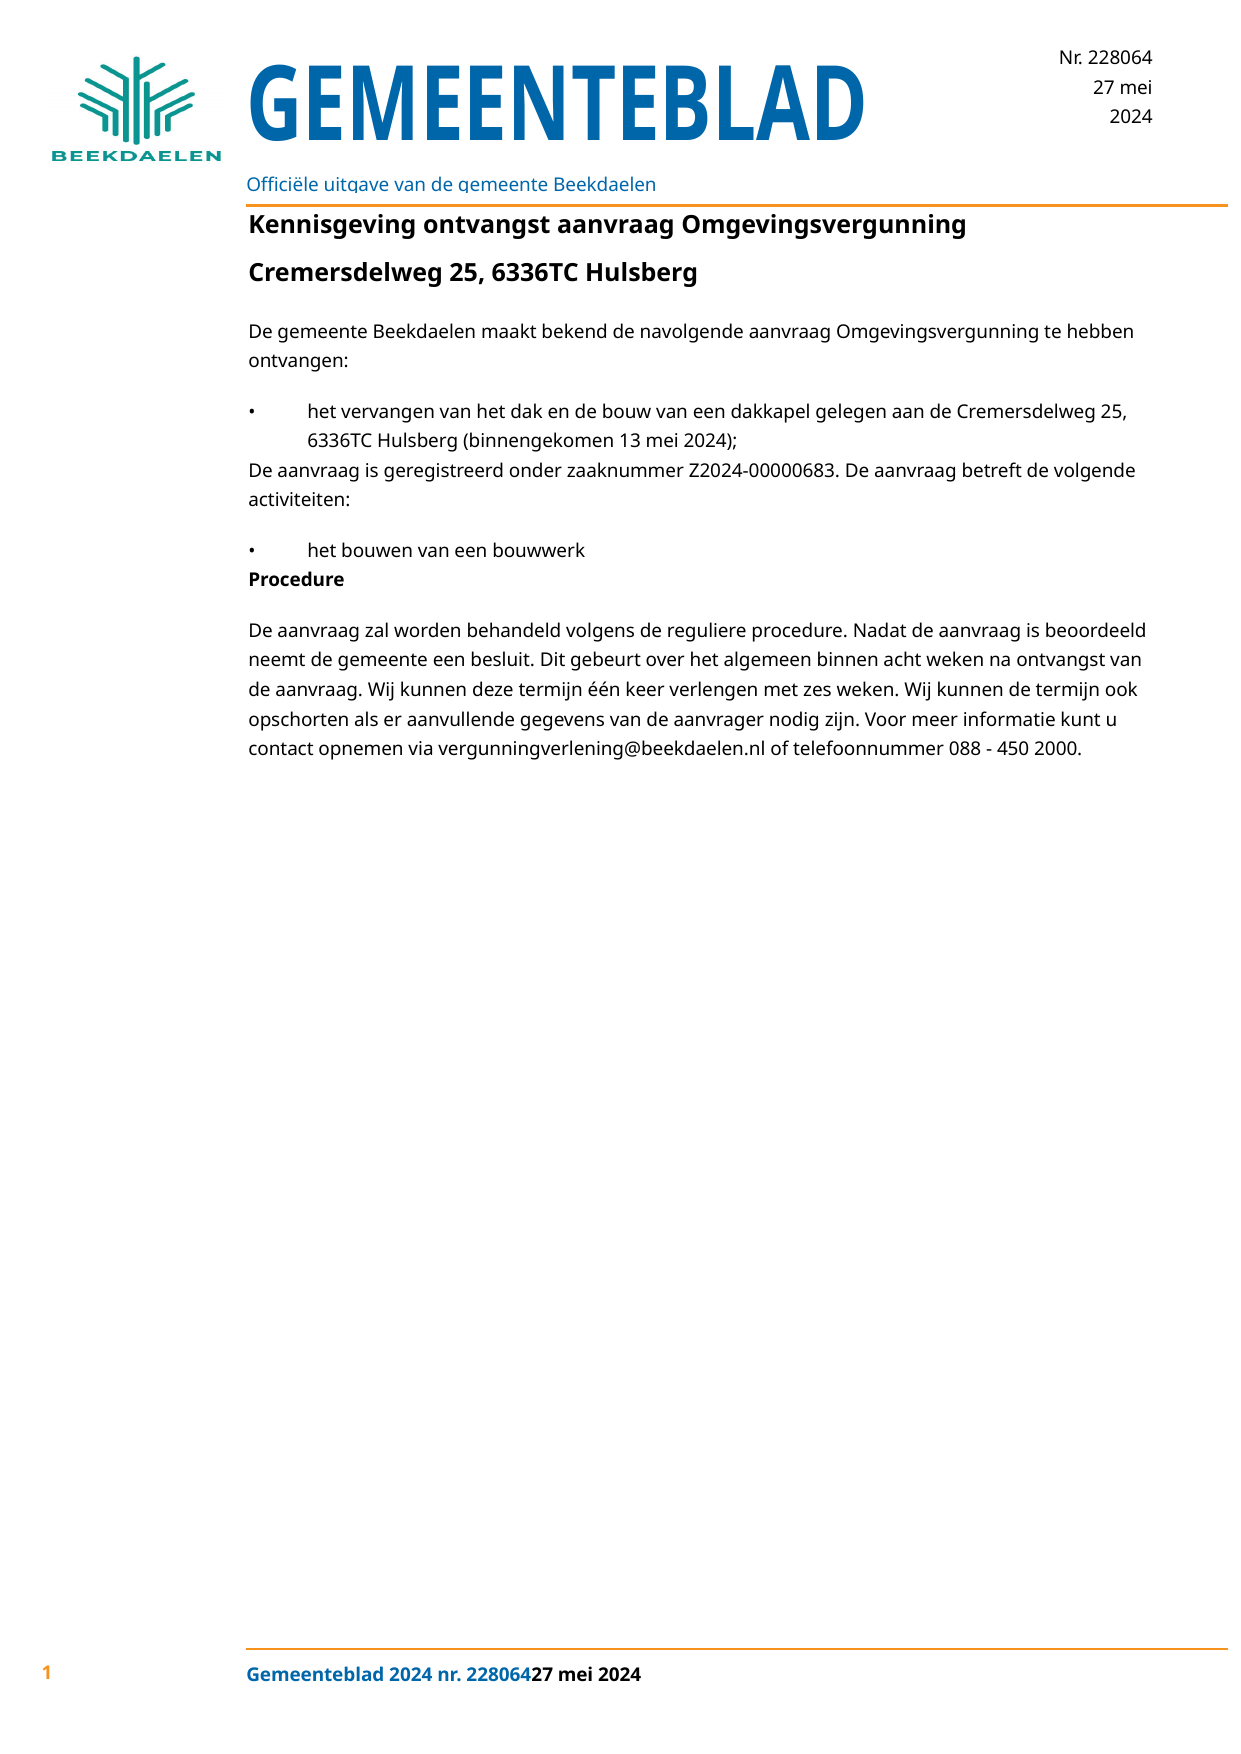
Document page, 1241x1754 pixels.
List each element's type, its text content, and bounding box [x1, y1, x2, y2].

text Procedure [248, 567, 1152, 592]
text De aanvraag is geregistreerd onder zaaknummer Z2024-00000683. De aanvraag betreft de volgende activiteiten: [248, 457, 1152, 512]
picture [41, 47, 231, 172]
list het vervangen van het dak en de bouw van een dakkapel gelegen aan de Cremersdelweg 25, 6336TC Hulsberg (binnengekomen 13 mei 2024); [248, 398, 1152, 453]
text De aanvraag zal worden behandeld volgens de reguliere procedure. Nadat de aanvraag is beoordeeld neemt de gemeente een besluit. Dit gebeurt over het algemeen binnen acht weken na ontvangst van de aanvraag. Wij kunnen deze termijn één keer verlengen met zes weken. Wij kunnen de termijn ook opschorten als er aanvullende gegevens van de aanvrager nodig zijn. Voor meer informatie kunt u contact opnemen via vergunningverlening@beekdaelen.nl of telefoonnummer 088 - 450 2000. [248, 617, 1152, 761]
text Kennisgeving ontvangst aanvraag Omgevingsvergunning Cremersdelweg 25, 6336TC Hulsberg [248, 207, 1152, 288]
list het bouwen van een bouwwerk [248, 537, 1152, 563]
text De gemeente Beekdaelen maakt bekend de navolgende aanvraag Omgevingsvergunning te hebben ontvangen: [248, 318, 1152, 373]
